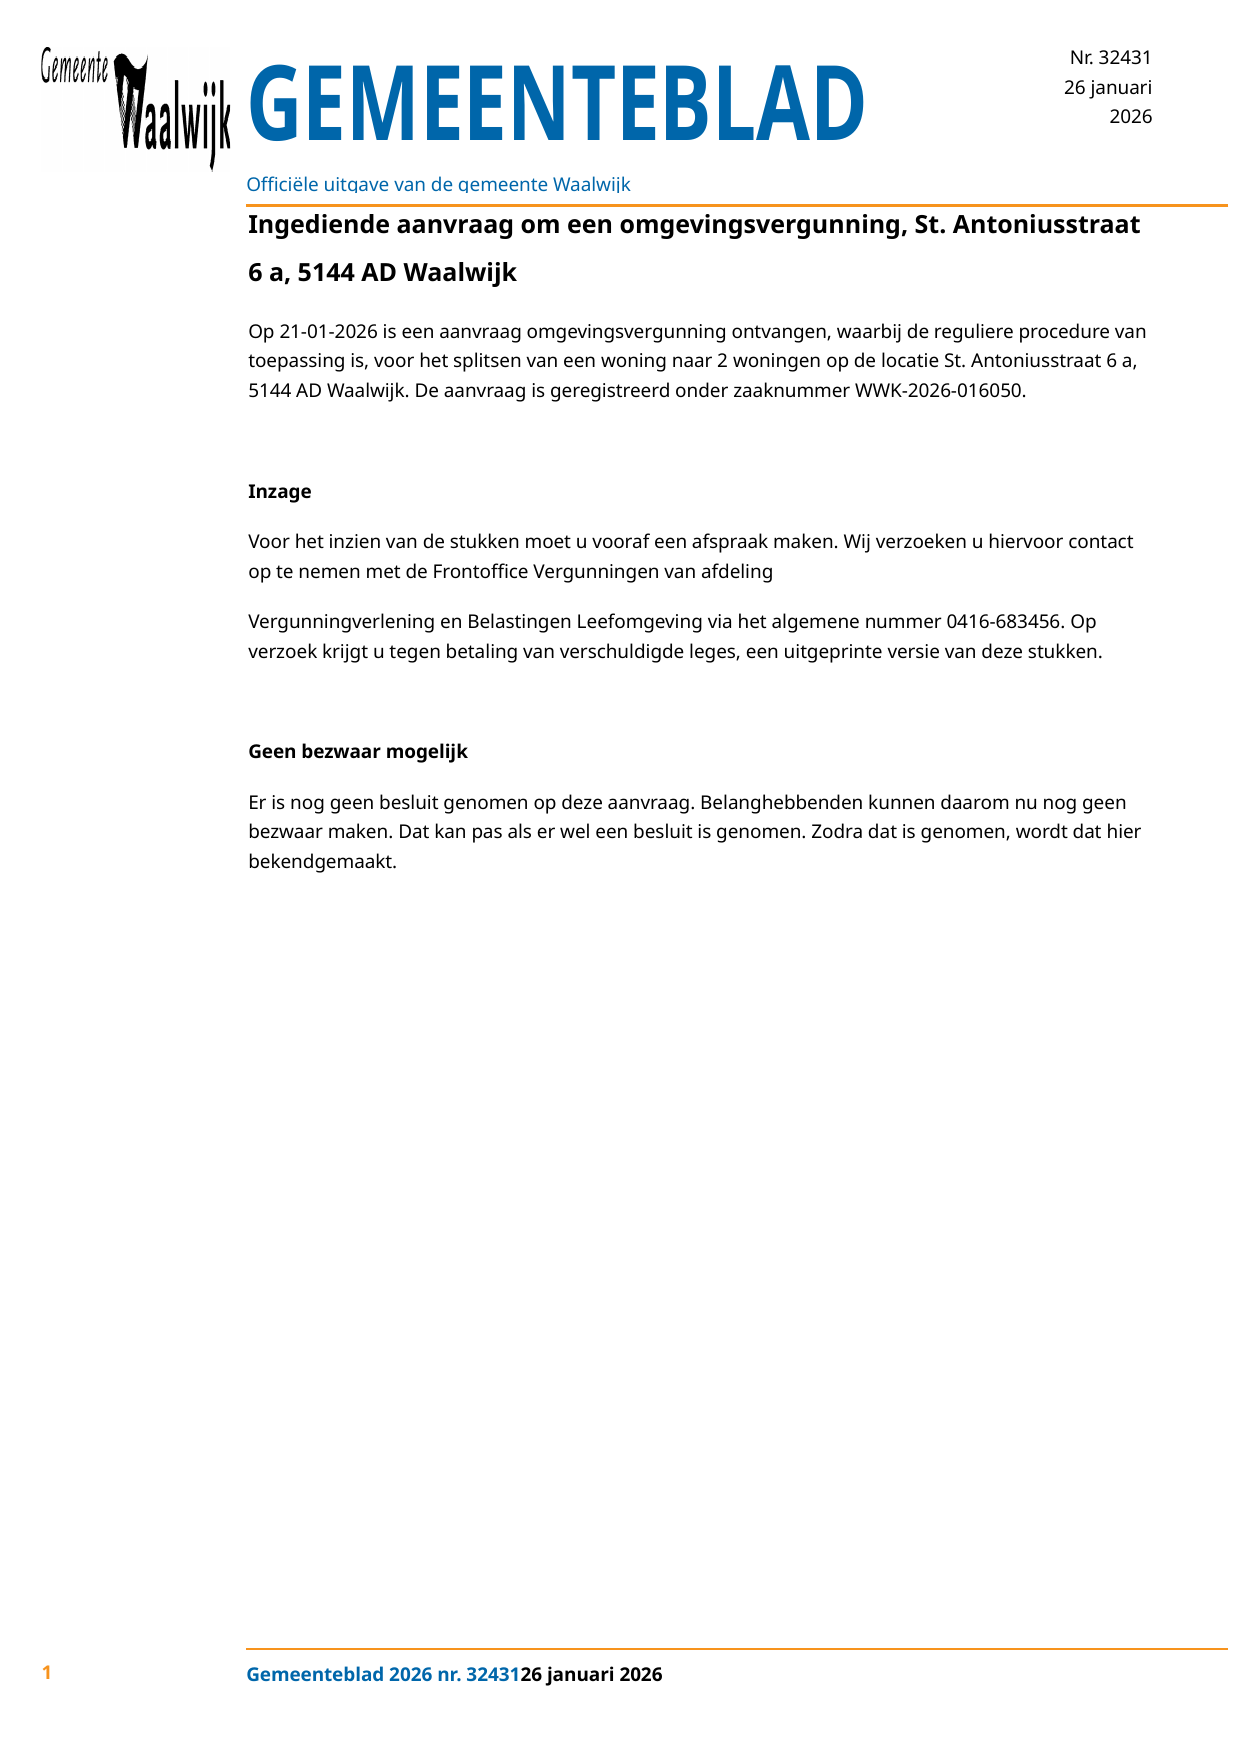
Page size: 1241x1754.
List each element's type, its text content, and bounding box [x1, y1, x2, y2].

text Inzage [248, 478, 1152, 504]
text Er is nog geen besluit genomen op deze aanvraag. Belanghebbenden kunnen daarom nu nog geen bezwaar maken. Dat kan pas als er wel een besluit is genomen. Zodra dat is genomen, wordt dat hier bekendgemaakt. [248, 789, 1152, 874]
text Voor het inzien van de stukken moet u vooraf een afspraak maken. Wij verzoeken u hiervoor contact op te nemen met de Frontoffice Vergunningen van afdeling [248, 528, 1152, 584]
text Ingediende aanvraag om een omgevingsvergunning, St. Antoniusstraat 6 a, 5144 AD Waalwijk [248, 207, 1152, 288]
text Op 21-01-2026 is een aanvraag omgevingsvergunning ontvangen, waarbij de reguliere procedure van toepassing is, voor het splitsen van een woning naar 2 woningen op de locatie St. Antoniusstraat 6 a, 5144 AD Waalwijk. De aanvraag is geregistreerd onder zaaknummer WWK-2026-016050. [248, 318, 1152, 403]
text Vergunningverlening en Belastingen Leefomgeving via het algemene nummer 0416-683456. Op verzoek krijgt u tegen betaling van verschuldigde leges, een uitgeprinte versie van deze stukken. [248, 608, 1152, 664]
picture [41, 47, 231, 172]
text Geen bezwaar mogelijk [248, 739, 1152, 764]
